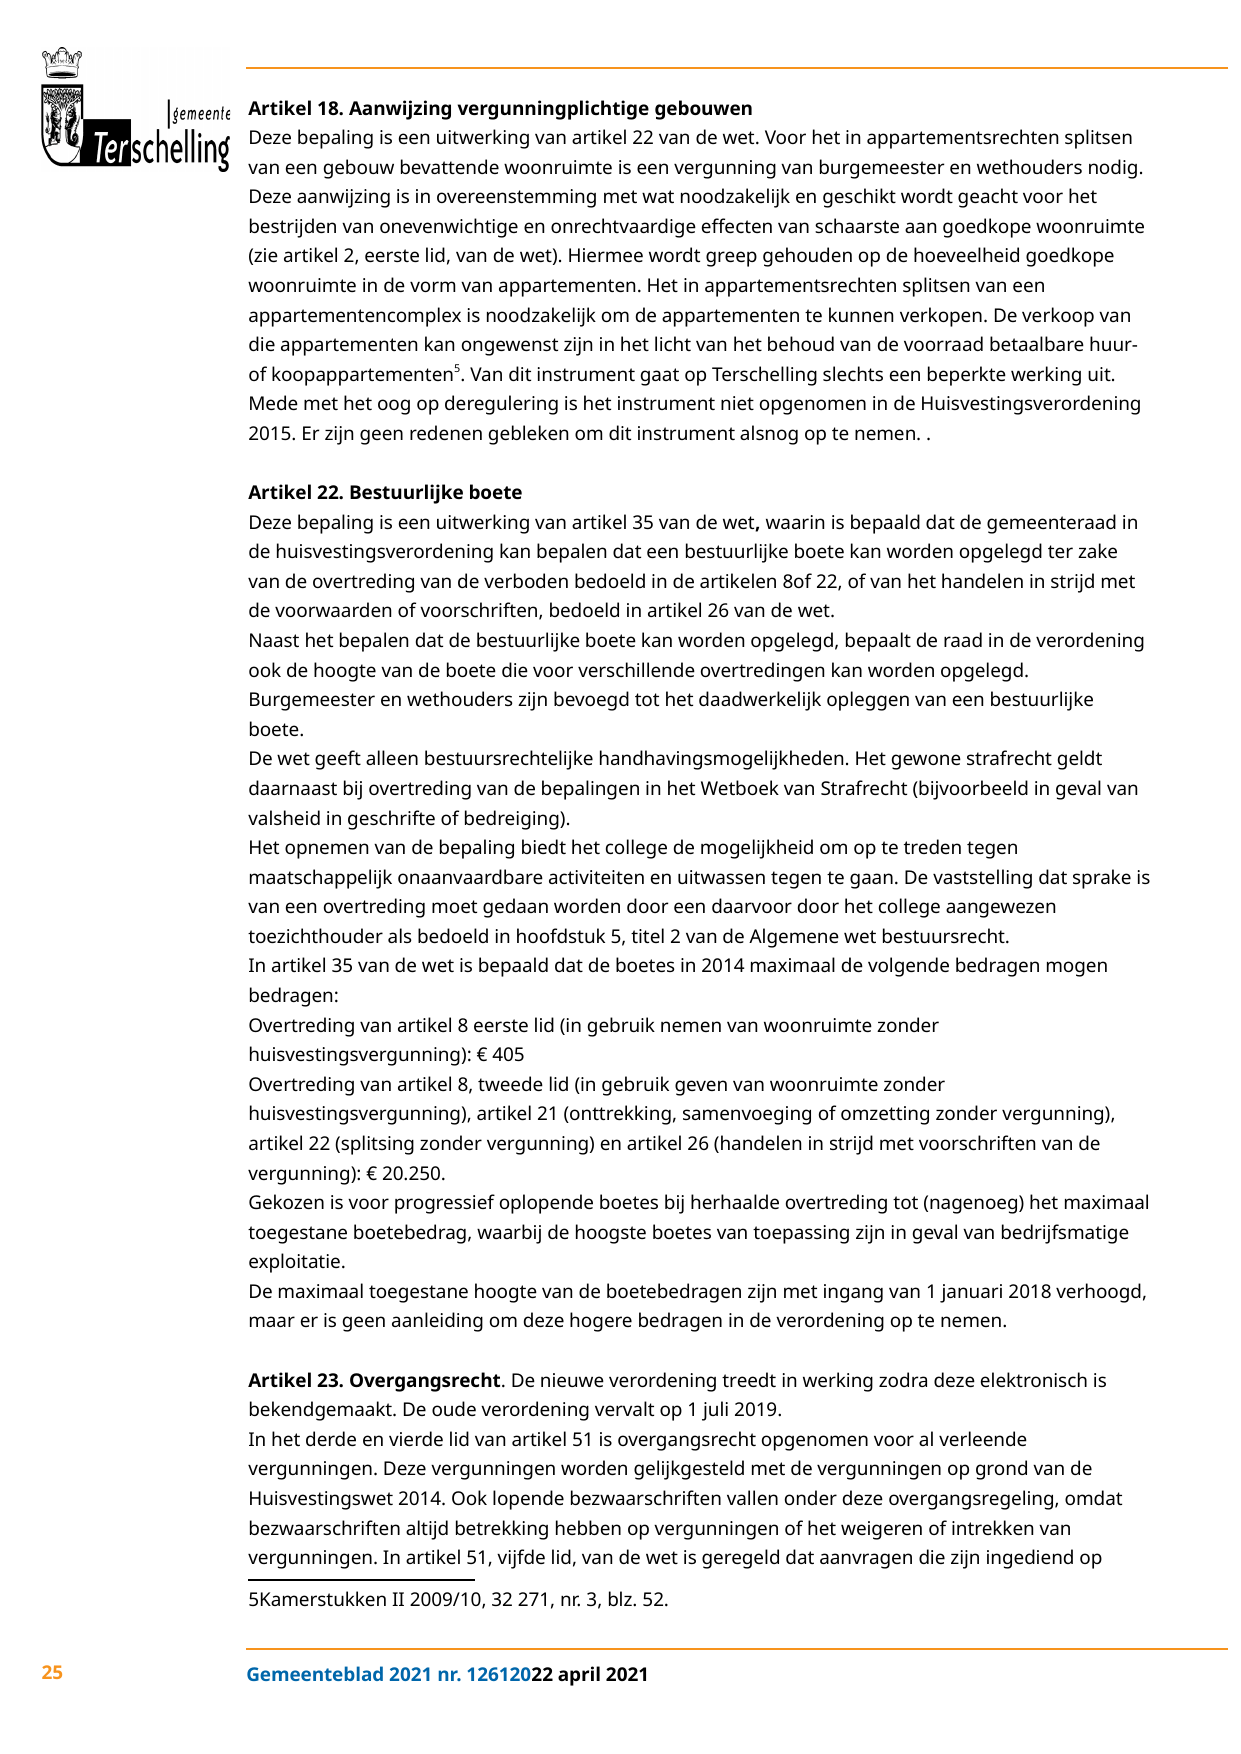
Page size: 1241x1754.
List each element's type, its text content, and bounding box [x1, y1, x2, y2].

text Overtreding van artikel 8 eerste lid (in gebruik nemen van woonruimte zonder huisvestingsvergunning): € 405 [248, 1012, 1152, 1067]
text Kamerstukken II 2009/10, 32 271, nr. 3, blz. 52. [248, 1586, 1152, 1612]
text Deze bepaling is een uitwerking van artikel 22 van de wet. Voor het in appartementsrechten splitsen van een gebouw bevattende woonruimte is een vergunning van burgemeester en wethouders nodig. Deze aanwijzing is in overeenstemming met wat noodzakelijk en geschikt wordt geacht voor het bestrijden van onevenwichtige en onrechtvaardige effecten van schaarste aan goedkope woonruimte (zie artikel 2, eerste lid, van de wet). Hiermee wordt greep gehouden op de hoeveelheid goedkope woonruimte in de vorm van appartementen. Het in appartementsrechten splitsen van een appartementencomplex is noodzakelijk om de appartementen te kunnen verkopen. De verkoop van die appartementen kan ongewenst zijn in het licht van het behoud van de voorraad betaalbare huur- of koopappartementen. Van dit instrument gaat op Terschelling slechts een beperkte werking uit. Mede met het oog op deregulering is het instrument niet opgenomen in de Huisvestingsverordening 2015. Er zijn geen redenen gebleken om dit instrument alsnog op te nemen. . [248, 124, 1152, 446]
text De maximaal toegestane hoogte van de boetebedragen zijn met ingang van 1 januari 2018 verhoogd, maar er is geen aanleiding om deze hogere bedragen in de verordening op te nemen. [248, 1278, 1152, 1333]
text De wet geeft alleen bestuursrechtelijke handhavingsmogelijkheden. Het gewone strafrecht geldt daarnaast bij overtreding van de bepalingen in het Wetboek van Strafrecht (bijvoorbeeld in geval van valsheid in geschrifte of bedreiging). [248, 746, 1152, 831]
text Naast het bepalen dat de bestuurlijke boete kan worden opgelegd, bepaalt de raad in de verordening ook de hoogte van de boete die voor verschillende overtredingen kan worden opgelegd. Burgemeester en wethouders zijn bevoegd tot het daadwerkelijk opleggen van een bestuurlijke boete. [248, 627, 1152, 742]
text Deze bepaling is een uitwerking van artikel 35 van de wet, waarin is bepaald dat de gemeenteraad in de huisvestingsverordening kan bepalen dat een bestuurlijke boete kan worden opgelegd ter zake van de overtreding van de verboden bedoeld in de artikelen 8of 22, of van het handelen in strijd met de voorwaarden of voorschriften, bedoeld in artikel 26 van de wet. [248, 509, 1152, 623]
text Artikel 23. Overgangsrecht. De nieuwe verordening treedt in werking zodra deze elektronisch is bekendgemaakt. De oude verordening vervalt op 1 juli 2019. [248, 1367, 1152, 1422]
text Het opnemen van de bepaling biedt het college de mogelijkheid om op te treden tegen maatschappelijk onaanvaardbare activiteiten en uitwassen tegen te gaan. De vaststelling dat sprake is van een overtreding moet gedaan worden door een daarvoor door het college aangewezen toezichthouder als bedoeld in hoofdstuk 5, titel 2 van de Algemene wet bestuursrecht. [248, 834, 1152, 949]
text In artikel 35 van de wet is bepaald dat de boetes in 2014 maximaal de volgende bedragen mogen bedragen: [248, 953, 1152, 1008]
text Artikel 22. Bestuurlijke boete [248, 479, 1152, 505]
text In het derde en vierde lid van artikel 51 is overgangsrecht opgenomen voor al verleende vergunningen. Deze vergunningen worden gelijkgesteld met de vergunningen op grond van de Huisvestingswet 2014. Ook lopende bezwaarschriften vallen onder deze overgangsregeling, omdat bezwaarschriften altijd betrekking hebben op vergunningen of het weigeren of intrekken van vergunningen. In artikel 51, vijfde lid, van de wet is geregeld dat aanvragen die zijn ingediend op [248, 1426, 1152, 1570]
text Artikel 18. Aanwijzing vergunningplichtige gebouwen [248, 95, 1152, 121]
text Gekozen is voor progressief oplopende boetes bij herhaalde overtreding tot (nagenoeg) het maximaal toegestane boetebedrag, waarbij de hoogste boetes van toepassing zijn in geval van bedrijfsmatige exploitatie. [248, 1189, 1152, 1274]
text Overtreding van artikel 8, tweede lid (in gebruik geven van woonruimte zonder huisvestingsvergunning), artikel 21 (onttrekking, samenvoeging of omzetting zonder vergunning), artikel 22 (splitsing zonder vergunning) en artikel 26 (handelen in strijd met voorschriften van de vergunning): € 20.250. [248, 1071, 1152, 1186]
picture [41, 47, 231, 172]
